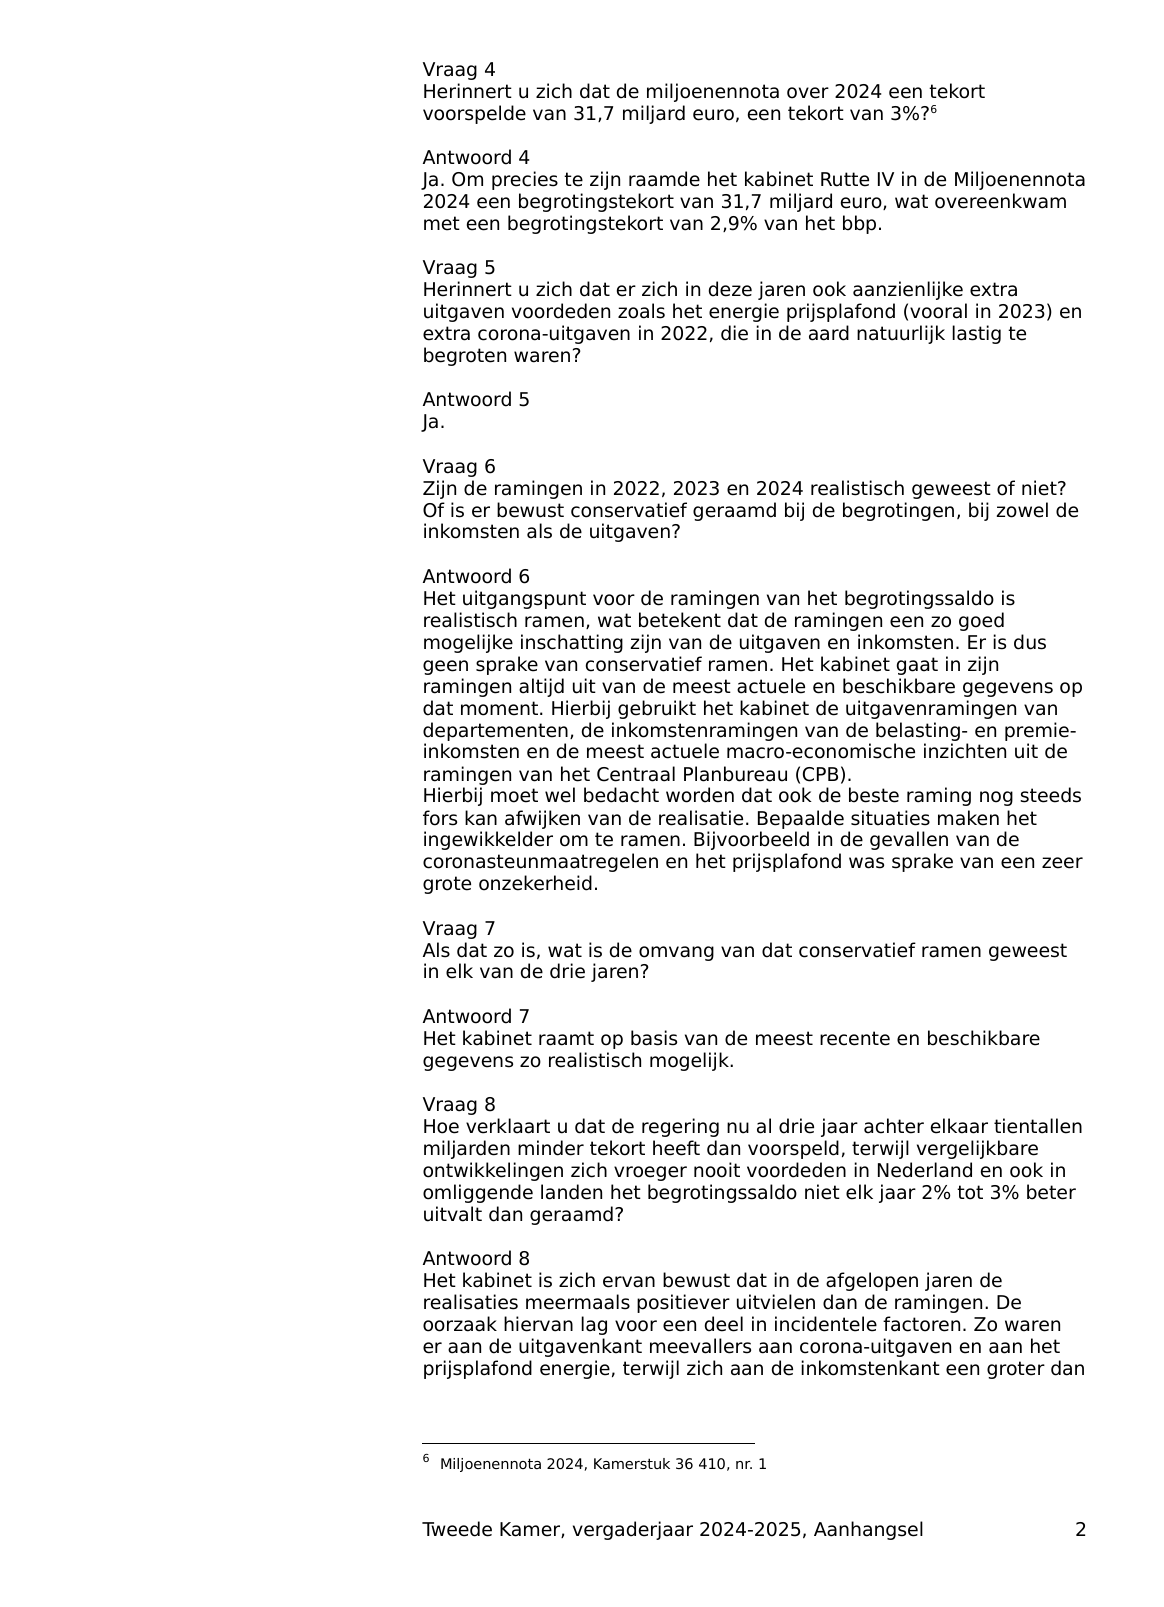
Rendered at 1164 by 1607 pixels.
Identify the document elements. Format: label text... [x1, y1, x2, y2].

text Hierbij moet wel bedacht worden dat ook de beste raming nog steeds fors kan afwijken van de realisatie. Bepaalde situaties maken het ingewikkelder om te ramen. Bijvoorbeeld in de gevallen van de coronasteunmaatregelen en het prijsplafond was sprake van een zeer grote onzekerheid. [422, 785, 1087, 895]
text Vraag 7 [422, 917, 1087, 939]
text Het kabinet raamt op basis van de meest recente en beschikbare gegevens zo realistisch mogelijk. [422, 1028, 1087, 1072]
text Antwoord 5 [422, 389, 1087, 411]
text Herinnert u zich dat er zich in deze jaren ook aanzienlijke extra uitgaven voordeden zoals het energie prijsplafond (vooral in 2023) en extra corona-uitgaven in 2022, die in de aard natuurlijk lastig te begroten waren? [422, 279, 1087, 367]
text Hoe verklaart u dat de regering nu al drie jaar achter elkaar tientallen miljarden minder tekort heeft dan voorspeld, terwijl vergelijkbare ontwikkelingen zich vroeger nooit voordeden in Nederland en ook in omliggende landen het begrotingssaldo niet elk jaar 2% tot 3% beter uitvalt dan geraamd? [422, 1116, 1087, 1226]
text Vraag 6 [422, 456, 1087, 477]
text Ja. Om precies te zijn raamde het kabinet Rutte IV in de Miljoenennota 2024 een begrotingstekort van 31,7 miljard euro, wat overeenkwam met een begrotingstekort van 2,9% van het bbp. [422, 169, 1087, 235]
text Zijn de ramingen in 2022, 2023 en 2024 realistisch geweest of niet? Of is er bewust conservatief geraamd bij de begrotingen, bij zowel de inkomsten als de uitgaven? [422, 477, 1087, 543]
text Antwoord 8 [422, 1248, 1087, 1270]
text Antwoord 7 [422, 1006, 1087, 1028]
text Ja. [422, 411, 1087, 433]
text Het kabinet is zich ervan bewust dat in de afgelopen jaren de realisaties meermaals positiever uitvielen dan de ramingen. De oorzaak hiervan lag voor een deel in incidentele factoren. Zo waren er aan de uitgavenkant meevallers aan corona-uitgaven en aan het prijsplafond energie, terwijl zich aan de inkomstenkant een groter dan [422, 1270, 1087, 1380]
text Herinnert u zich dat de miljoenennota over 2024 een tekort voorspelde van 31,7 miljard euro, een tekort van 3%? [422, 81, 1087, 125]
text Als dat zo is, wat is de omvang van dat conservatief ramen geweest in elk van de drie jaren? [422, 939, 1087, 983]
text Vraag 4 [422, 59, 1087, 81]
text Antwoord 6 [422, 566, 1087, 588]
text Antwoord 4 [422, 147, 1087, 169]
text Vraag 5 [422, 257, 1087, 279]
text Vraag 8 [422, 1094, 1087, 1116]
text Het uitgangspunt voor de ramingen van het begrotingssaldo is realistisch ramen, wat betekent dat de ramingen een zo goed mogelĳke inschatting zĳn van de uitgaven en inkomsten. Er is dus geen sprake van conservatief ramen. Het kabinet gaat in zijn ramingen altijd uit van de meest actuele en beschikbare gegevens op dat moment. Hierbij gebruikt het kabinet de uitgavenramingen van departementen, de inkomstenramingen van de belasting- en premie-inkomsten en de meest actuele macro-economische inzichten uit de ramingen van het Centraal Planbureau (CPB). [422, 588, 1087, 785]
text Miljoenennota 2024, Kamerstuk 36 410, nr. 1 [422, 1452, 1087, 1474]
